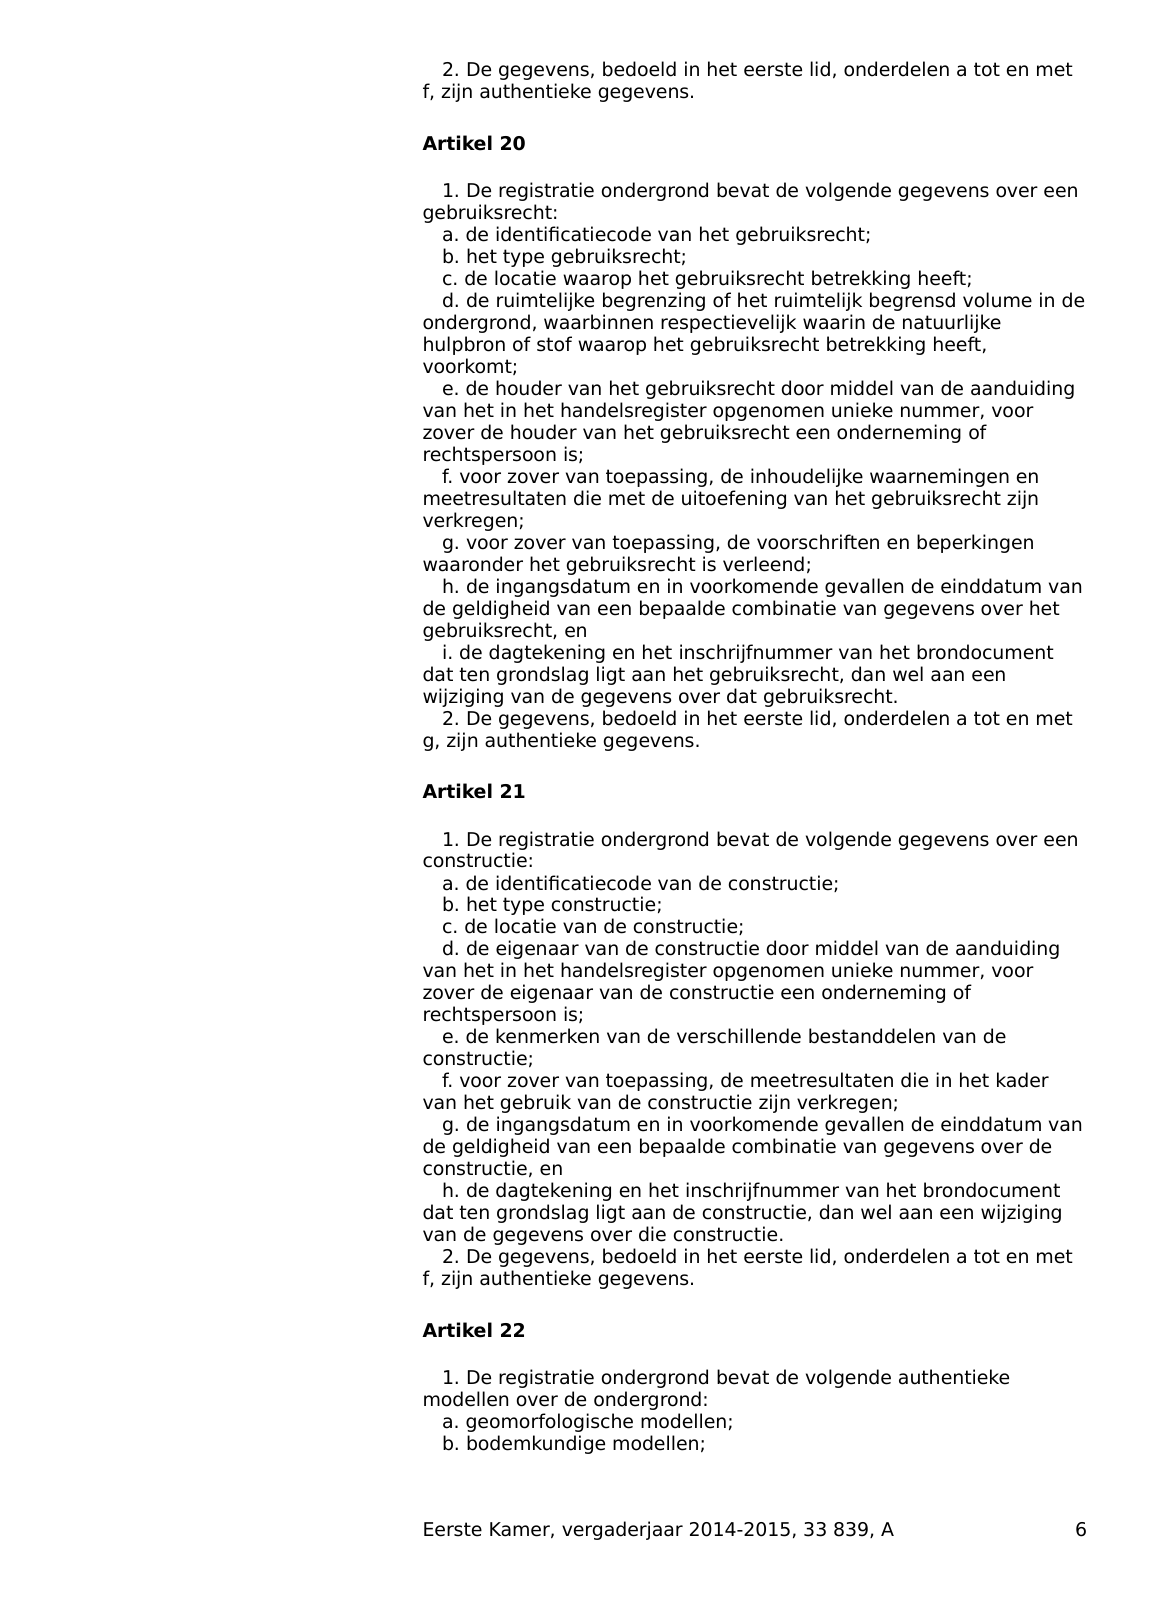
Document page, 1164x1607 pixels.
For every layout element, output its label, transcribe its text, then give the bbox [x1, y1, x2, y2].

text i. de dagtekening en het inschrijfnummer van het brondocument dat ten grondslag ligt aan het gebruiksrecht, dan wel aan een wijziging van de gegevens over dat gebruiksrecht. [422, 642, 1087, 707]
text 1. De registratie ondergrond bevat de volgende gegevens over een gebruiksrecht: [422, 180, 1087, 224]
text b. bodemkundige modellen; [422, 1433, 1087, 1455]
text 1. De registratie ondergrond bevat de volgende authentieke modellen over de ondergrond: [422, 1367, 1087, 1411]
subtitle Artikel 20 [422, 133, 1087, 155]
text a. geomorfologische modellen; [422, 1411, 1087, 1433]
text 2. De gegevens, bedoeld in het eerste lid, onderdelen a tot en met g, zijn authentieke gegevens. [422, 707, 1087, 751]
text 2. De gegevens, bedoeld in het eerste lid, onderdelen a tot en met f, zijn authentieke gegevens. [422, 1246, 1087, 1290]
text b. het type gebruiksrecht; [422, 246, 1087, 268]
text g. voor zover van toepassing, de voorschriften en beperkingen waaronder het gebruiksrecht is verleend; [422, 532, 1087, 576]
text e. de kenmerken van de verschillende bestanddelen van de constructie; [422, 1026, 1087, 1070]
text c. de locatie van de constructie; [422, 916, 1087, 938]
subtitle Artikel 22 [422, 1320, 1087, 1342]
subtitle Artikel 21 [422, 781, 1087, 803]
text 2. De gegevens, bedoeld in het eerste lid, onderdelen a tot en met f, zijn authentieke gegevens. [422, 59, 1087, 103]
text c. de locatie waarop het gebruiksrecht betrekking heeft; [422, 268, 1087, 290]
text a. de identificatiecode van de constructie; [422, 872, 1087, 894]
text g. de ingangsdatum en in voorkomende gevallen de einddatum van de geldigheid van een bepaalde combinatie van gegevens over de constructie, en [422, 1114, 1087, 1180]
text h. de ingangsdatum en in voorkomende gevallen de einddatum van de geldigheid van een bepaalde combinatie van gegevens over het gebruiksrecht, en [422, 576, 1087, 642]
text a. de identificatiecode van het gebruiksrecht; [422, 224, 1087, 246]
text h. de dagtekening en het inschrijfnummer van het brondocument dat ten grondslag ligt aan de constructie, dan wel aan een wijziging van de gegevens over die constructie. [422, 1180, 1087, 1246]
text e. de houder van het gebruiksrecht door middel van de aanduiding van het in het handelsregister opgenomen unieke nummer, voor zover de houder van het gebruiksrecht een onderneming of rechtspersoon is; [422, 378, 1087, 466]
text d. de ruimtelijke begrenzing of het ruimtelijk begrensd volume in de ondergrond, waarbinnen respectievelijk waarin de natuurlijke hulpbron of stof waarop het gebruiksrecht betrekking heeft, voorkomt; [422, 290, 1087, 378]
text 1. De registratie ondergrond bevat de volgende gegevens over een constructie: [422, 828, 1087, 872]
text b. het type constructie; [422, 894, 1087, 916]
text f. voor zover van toepassing, de meetresultaten die in het kader van het gebruik van de constructie zijn verkregen; [422, 1070, 1087, 1114]
text d. de eigenaar van de constructie door middel van de aanduiding van het in het handelsregister opgenomen unieke nummer, voor zover de eigenaar van de constructie een onderneming of rechtspersoon is; [422, 938, 1087, 1026]
text f. voor zover van toepassing, de inhoudelijke waarnemingen en meetresultaten die met de uitoefening van het gebruiksrecht zijn verkregen; [422, 466, 1087, 532]
